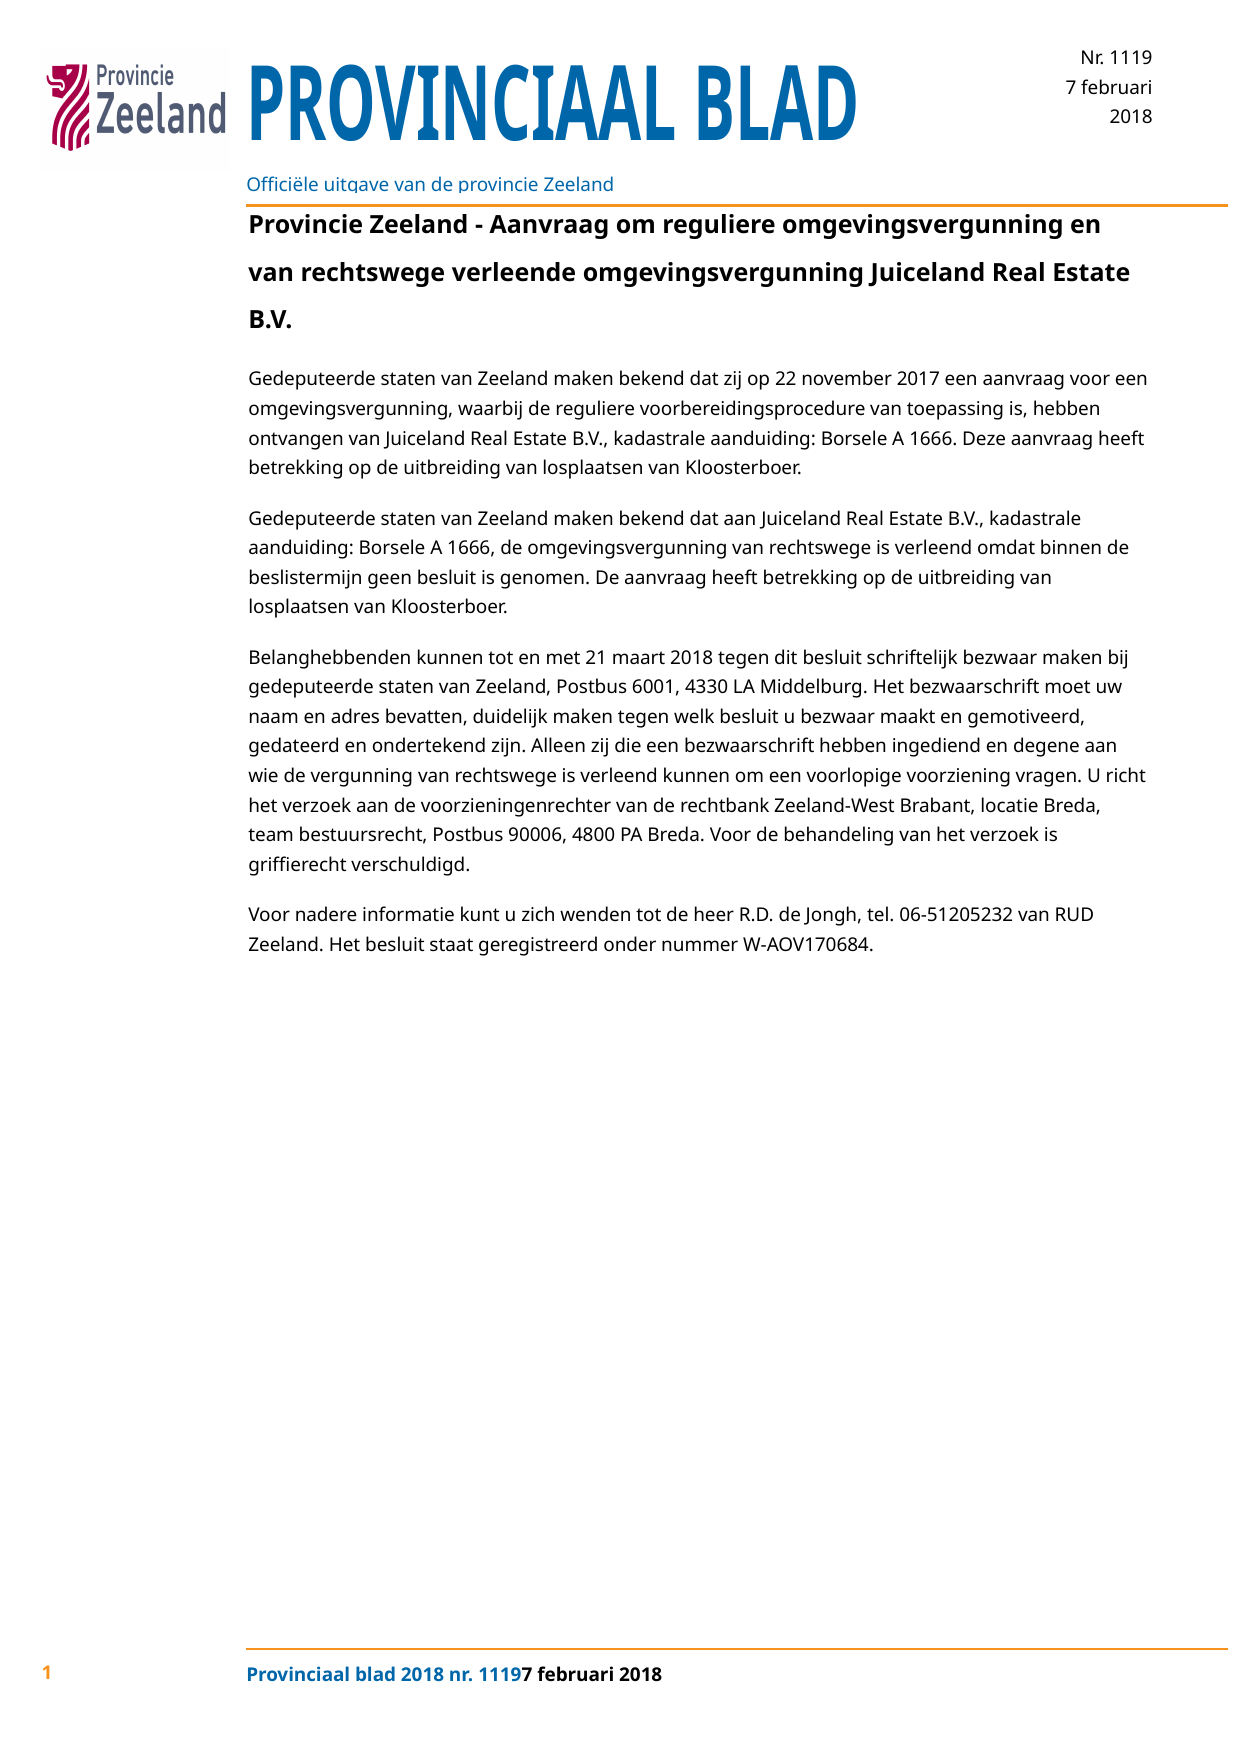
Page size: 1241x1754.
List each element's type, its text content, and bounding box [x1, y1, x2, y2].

text Belanghebbenden kunnen tot en met 21 maart 2018 tegen dit besluit schriftelijk bezwaar maken bij gedeputeerde staten van Zeeland, Postbus 6001, 4330 LA Middelburg. Het bezwaarschrift moet uw naam en adres bevatten, duidelijk maken tegen welk besluit u bezwaar maakt en gemotiveerd, gedateerd en ondertekend zijn. Alleen zij die een bezwaarschrift hebben ingediend en degene aan wie de vergunning van rechtswege is verleend kunnen om een voorlopige voorziening vragen. U richt het verzoek aan de voorzieningenrechter van de rechtbank Zeeland-West Brabant, locatie Breda, team bestuursrecht, Postbus 90006, 4800 PA Breda. Voor de behandeling van het verzoek is griffierecht verschuldigd. [248, 644, 1152, 877]
picture [41, 47, 231, 172]
text Voor nadere informatie kunt u zich wenden tot de heer R.D. de Jongh, tel. 06-51205232 van RUD Zeeland. Het besluit staat geregistreerd onder nummer W-AOV170684. [248, 901, 1152, 957]
text Provincie Zeeland - Aanvraag om reguliere omgevingsvergunning en van rechtswege verleende omgevingsvergunning Juiceland Real Estate B.V. [248, 207, 1152, 336]
text Gedeputeerde staten van Zeeland maken bekend dat aan Juiceland Real Estate B.V., kadastrale aanduiding: Borsele A 1666, de omgevingsvergunning van rechtswege is verleend omdat binnen de beslistermijn geen besluit is genomen. De aanvraag heeft betrekking op de uitbreiding van losplaatsen van Kloosterboer. [248, 505, 1152, 619]
text Gedeputeerde staten van Zeeland maken bekend dat zij op 22 november 2017 een aanvraag voor een omgevingsvergunning, waarbij de reguliere voorbereidingsprocedure van toepassing is, hebben ontvangen van Juiceland Real Estate B.V., kadastrale aanduiding: Borsele A 1666. Deze aanvraag heeft betrekking op de uitbreiding van losplaatsen van Kloosterboer. [248, 366, 1152, 480]
